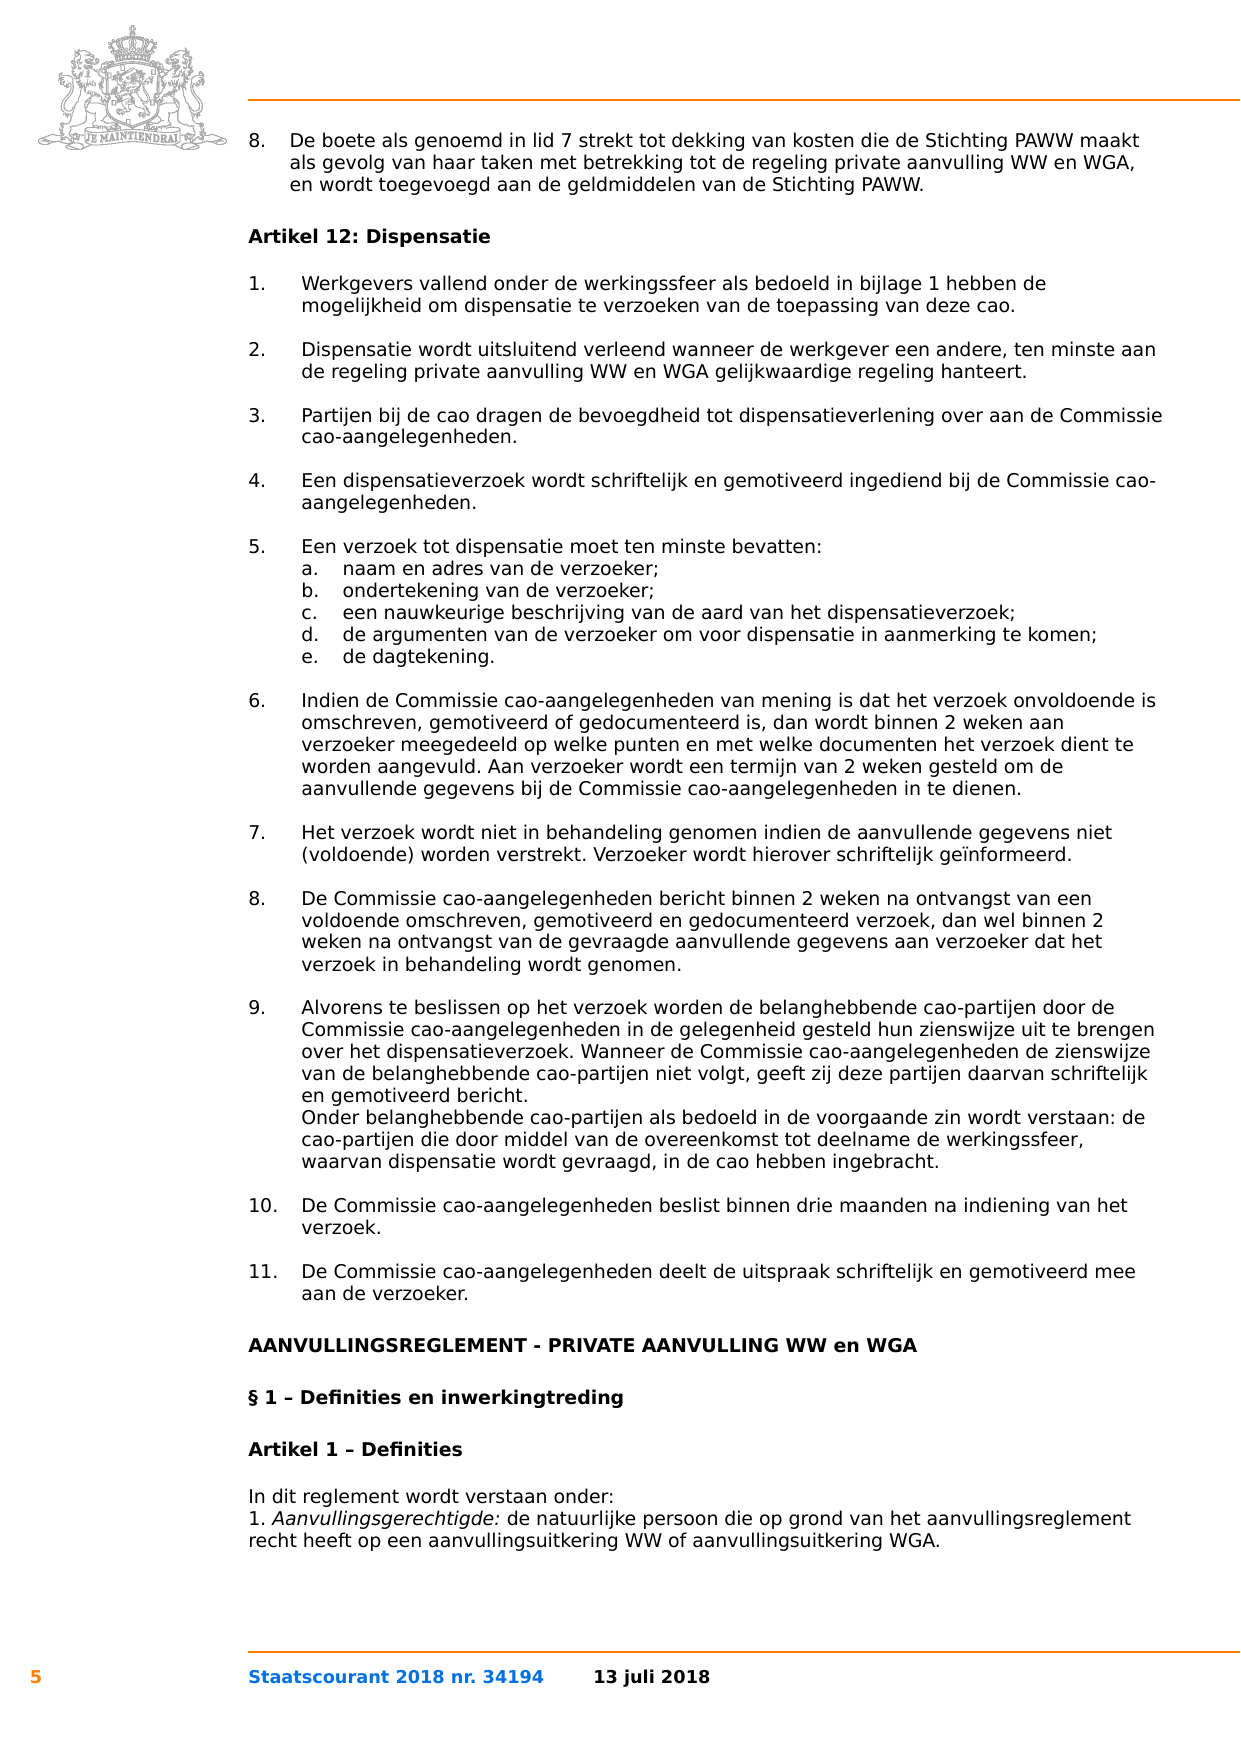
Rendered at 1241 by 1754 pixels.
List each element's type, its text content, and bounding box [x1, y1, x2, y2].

text d. de argumenten van de verzoeker om voor dispensatie in aanmerking te komen; [301, 624, 1163, 646]
text 10. De Commissie cao-aangelegenheden beslist binnen drie maanden na indiening van het verzoek. [248, 1195, 1163, 1239]
text 4. Een dispensatieverzoek wordt schriftelijk en gemotiveerd ingediend bij de Commissie cao-aangelegenheden. [248, 470, 1163, 514]
text 1. Aanvullingsgerechtigde: de natuurlijke persoon die op grond van het aanvullingsreglement recht heeft op een aanvullingsuitkering WW of aanvullingsuitkering WGA. [248, 1508, 1163, 1552]
text e. de dagtekening. [301, 646, 1163, 668]
text 3. Partijen bij de cao dragen de bevoegdheid tot dispensatieverlening over aan de Commissie cao-aangelegenheden. [248, 404, 1163, 448]
subtitle AANVULLINGSREGLEMENT - PRIVATE AANVULLING WW en WGA [248, 1335, 1163, 1357]
text c. een nauwkeurige beschrijving van de aard van het dispensatieverzoek; [301, 602, 1163, 624]
subtitle Artikel 12: Dispensatie [248, 226, 1163, 248]
text 8. De boete als genoemd in lid 7 strekt tot dekking van kosten die de Stichting PAWW maakt als gevolg van haar taken met betrekking tot de regeling private aanvulling WW en WGA, en wordt toegevoegd aan de geldmiddelen van de Stichting PAWW. [248, 130, 1163, 196]
picture [38, 25, 227, 150]
text 6. Indien de Commissie cao-aangelegenheden van mening is dat het verzoek onvoldoende is omschreven, gemotiveerd of gedocumenteerd is, dan wordt binnen 2 weken aan verzoeker meegedeeld op welke punten en met welke documenten het verzoek dient te worden aangevuld. Aan verzoeker wordt een termijn van 2 weken gesteld om de aanvullende gegevens bij de Commissie cao-aangelegenheden in te dienen. [248, 690, 1163, 800]
subtitle § 1 – Definities en inwerkingtreding [248, 1387, 1163, 1409]
text 9. Alvorens te beslissen op het verzoek worden de belanghebbende cao-partijen door de Commissie cao-aangelegenheden in de gelegenheid gesteld hun zienswijze uit te brengen over het dispensatieverzoek. Wanneer de Commissie cao-aangelegenheden de zienswijze van de belanghebbende cao-partijen niet volgt, geeft zij deze partijen daarvan schriftelijk en gemotiveerd bericht. [248, 997, 1163, 1107]
text 1. Werkgevers vallend onder de werkingssfeer als bedoeld in bijlage 1 hebben de mogelijkheid om dispensatie te verzoeken van de toepassing van deze cao. [248, 273, 1163, 317]
text a. naam en adres van de verzoeker; [301, 558, 1163, 580]
text 7. Het verzoek wordt niet in behandeling genomen indien de aanvullende gegevens niet (voldoende) worden verstrekt. Verzoeker wordt hierover schriftelijk geïnformeerd. [248, 822, 1163, 866]
text In dit reglement wordt verstaan onder: [248, 1486, 1163, 1508]
text 2. Dispensatie wordt uitsluitend verleend wanneer de werkgever een andere, ten minste aan de regeling private aanvulling WW en WGA gelijkwaardige regeling hanteert. [248, 339, 1163, 383]
text 8. De Commissie cao-aangelegenheden bericht binnen 2 weken na ontvangst van een voldoende omschreven, gemotiveerd en gedocumenteerd verzoek, dan wel binnen 2 weken na ontvangst van de gevraagde aanvullende gegevens aan verzoeker dat het verzoek in behandeling wordt genomen. [248, 887, 1163, 975]
subtitle Artikel 1 – Definities [248, 1439, 1163, 1461]
text Onder belanghebbende cao-partijen als bedoeld in de voorgaande zin wordt verstaan: de cao-partijen die door middel van de overeenkomst tot deelname de werkingssfeer, waarvan dispensatie wordt gevraagd, in de cao hebben ingebracht. [301, 1107, 1163, 1173]
text b. ondertekening van de verzoeker; [301, 580, 1163, 602]
text 11. De Commissie cao-aangelegenheden deelt de uitspraak schriftelijk en gemotiveerd mee aan de verzoeker. [248, 1261, 1163, 1305]
text 5. Een verzoek tot dispensatie moet ten minste bevatten: [248, 536, 1163, 558]
